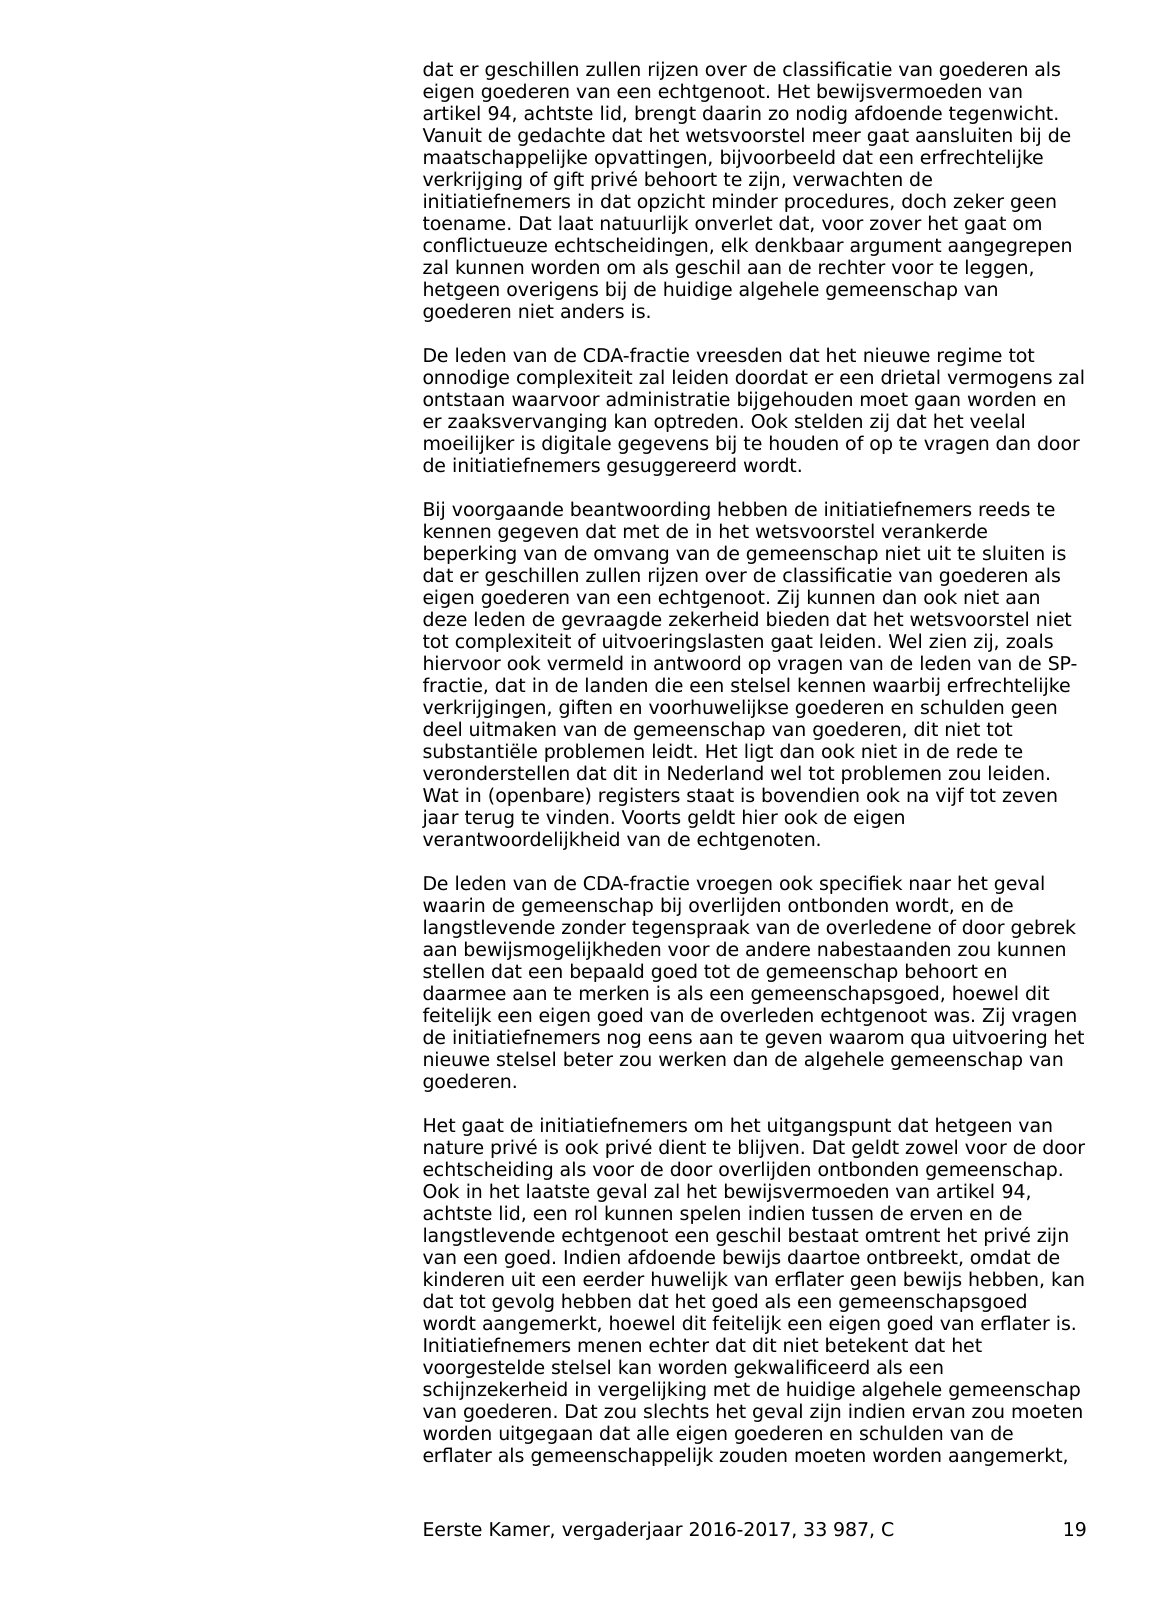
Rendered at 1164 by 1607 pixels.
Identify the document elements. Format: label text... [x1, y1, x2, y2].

text Bij voorgaande beantwoording hebben de initiatiefnemers reeds te kennen gegeven dat met de in het wetsvoorstel verankerde beperking van de omvang van de gemeenschap niet uit te sluiten is dat er geschillen zullen rijzen over de classificatie van goederen als eigen goederen van een echtgenoot. Zij kunnen dan ook niet aan deze leden de gevraagde zekerheid bieden dat het wetsvoorstel niet tot complexiteit of uitvoeringslasten gaat leiden. Wel zien zij, zoals hiervoor ook vermeld in antwoord op vragen van de leden van de SP-fractie, dat in de landen die een stelsel kennen waarbij erfrechtelijke verkrijgingen, giften en voorhuwelijkse goederen en schulden geen deel uitmaken van de gemeenschap van goederen, dit niet tot substantiële problemen leidt. Het ligt dan ook niet in de rede te veronderstellen dat dit in Nederland wel tot problemen zou leiden. Wat in (openbare) registers staat is bovendien ook na vijf tot zeven jaar terug te vinden. Voorts geldt hier ook de eigen verantwoordelijkheid van de echtgenoten. [422, 499, 1087, 851]
text De leden van de CDA-fractie vreesden dat het nieuwe regime tot onnodige complexiteit zal leiden doordat er een drietal vermogens zal ontstaan waarvoor administratie bijgehouden moet gaan worden en er zaaksvervanging kan optreden. Ook stelden zij dat het veelal moeilijker is digitale gegevens bij te houden of op te vragen dan door de initiatiefnemers gesuggereerd wordt. [422, 345, 1087, 477]
text Het gaat de initiatiefnemers om het uitgangspunt dat hetgeen van nature privé is ook privé dient te blijven. Dat geldt zowel voor de door echtscheiding als voor de door overlijden ontbonden gemeenschap. Ook in het laatste geval zal het bewijsvermoeden van artikel 94, achtste lid, een rol kunnen spelen indien tussen de erven en de langstlevende echtgenoot een geschil bestaat omtrent het privé zijn van een goed. Indien afdoende bewijs daartoe ontbreekt, omdat de kinderen uit een eerder huwelijk van erflater geen bewijs hebben, kan dat tot gevolg hebben dat het goed als een gemeenschapsgoed wordt aangemerkt, hoewel dit feitelijk een eigen goed van erflater is. Initiatiefnemers menen echter dat dit niet betekent dat het voorgestelde stelsel kan worden gekwalificeerd als een schijnzekerheid in vergelijking met de huidige algehele gemeenschap van goederen. Dat zou slechts het geval zijn indien ervan zou moeten worden uitgegaan dat alle eigen goederen en schulden van de erflater als gemeenschappelijk zouden moeten worden aangemerkt, [422, 1115, 1087, 1467]
text dat er geschillen zullen rijzen over de classificatie van goederen als eigen goederen van een echtgenoot. Het bewijsvermoeden van artikel 94, achtste lid, brengt daarin zo nodig afdoende tegenwicht. Vanuit de gedachte dat het wetsvoorstel meer gaat aansluiten bij de maatschappelijke opvattingen, bijvoorbeeld dat een erfrechtelijke verkrijging of gift privé behoort te zijn, verwachten de initiatiefnemers in dat opzicht minder procedures, doch zeker geen toename. Dat laat natuurlijk onverlet dat, voor zover het gaat om conflictueuze echtscheidingen, elk denkbaar argument aangegrepen zal kunnen worden om als geschil aan de rechter voor te leggen, hetgeen overigens bij de huidige algehele gemeenschap van goederen niet anders is. [422, 59, 1087, 323]
text De leden van de CDA-fractie vroegen ook specifiek naar het geval waarin de gemeenschap bij overlijden ontbonden wordt, en de langstlevende zonder tegenspraak van de overledene of door gebrek aan bewijsmogelijkheden voor de andere nabestaanden zou kunnen stellen dat een bepaald goed tot de gemeenschap behoort en daarmee aan te merken is als een gemeenschapsgoed, hoewel dit feitelijk een eigen goed van de overleden echtgenoot was. Zij vragen de initiatiefnemers nog eens aan te geven waarom qua uitvoering het nieuwe stelsel beter zou werken dan de algehele gemeenschap van goederen. [422, 873, 1087, 1093]
